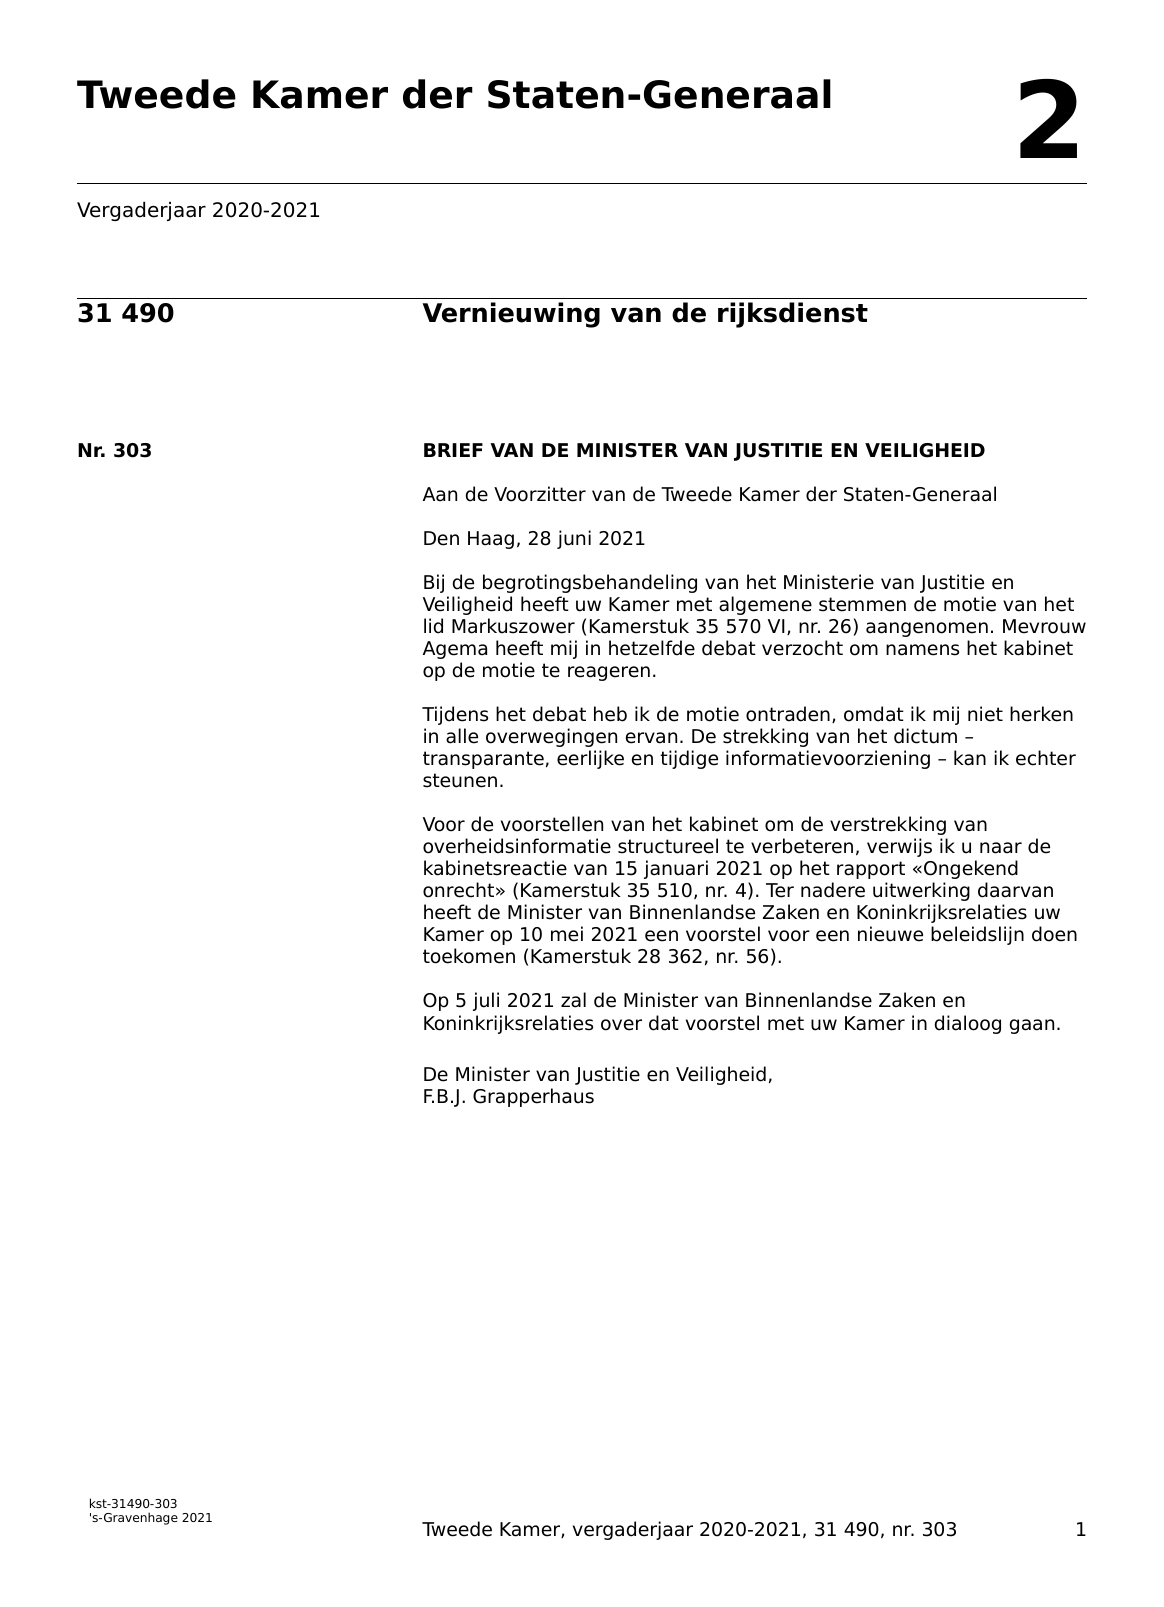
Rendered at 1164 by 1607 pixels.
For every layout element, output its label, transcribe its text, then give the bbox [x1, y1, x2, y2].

subtitle 31 490 Vernieuwing van de rijksdienst [77, 299, 1087, 329]
text Tijdens het debat heb ik de motie ontraden, omdat ik mij niet herken in alle overwegingen ervan. De strekking van het dictum – transparante, eerlijke en tijdige informatievoorziening – kan ik echter steunen. [422, 704, 1087, 792]
text De Minister van Justitie en Veiligheid, F.B.J. Grapperhaus [422, 1064, 1087, 1108]
table_header 2 [886, 59, 1087, 183]
table_header Tweede Kamer der Staten-Generaal [77, 59, 886, 183]
text Bij de begrotingsbehandeling van het Ministerie van Justitie en Veiligheid heeft uw Kamer met algemene stemmen de motie van het lid Markuszower (Kamerstuk 35 570 VI, nr. 26) aangenomen. Mevrouw Agema heeft mij in hetzelfde debat verzocht om namens het kabinet op de motie te reageren. [422, 572, 1087, 682]
text Voor de voorstellen van het kabinet om de verstrekking van overheidsinformatie structureel te verbeteren, verwijs ik u naar de kabinetsreactie van 15 januari 2021 op het rapport «Ongekend onrecht» (Kamerstuk 35 510, nr. 4). Ter nadere uitwerking daarvan heeft de Minister van Binnenlandse Zaken en Koninkrijksrelaties uw Kamer op 10 mei 2021 een voorstel voor een nieuwe beleidslijn doen toekomen (Kamerstuk 28 362, nr. 56). [422, 814, 1087, 968]
text Den Haag, 28 juni 2021 [422, 528, 1087, 550]
text Op 5 juli 2021 zal de Minister van Binnenlandse Zaken en Koninkrijksrelaties over dat voorstel met uw Kamer in dialoog gaan. [422, 990, 1087, 1034]
text 's-Gravenhage 2021 [88, 1511, 323, 1525]
text Aan de Voorzitter van de Tweede Kamer der Staten-Generaal [422, 484, 1087, 506]
table_cell Vergaderjaar 2020-2021 [77, 184, 1087, 298]
subtitle Nr. 303 BRIEF VAN DE MINISTER VAN JUSTITIE EN VEILIGHEID [77, 440, 1087, 462]
text kst-31490-303 [88, 1497, 323, 1511]
